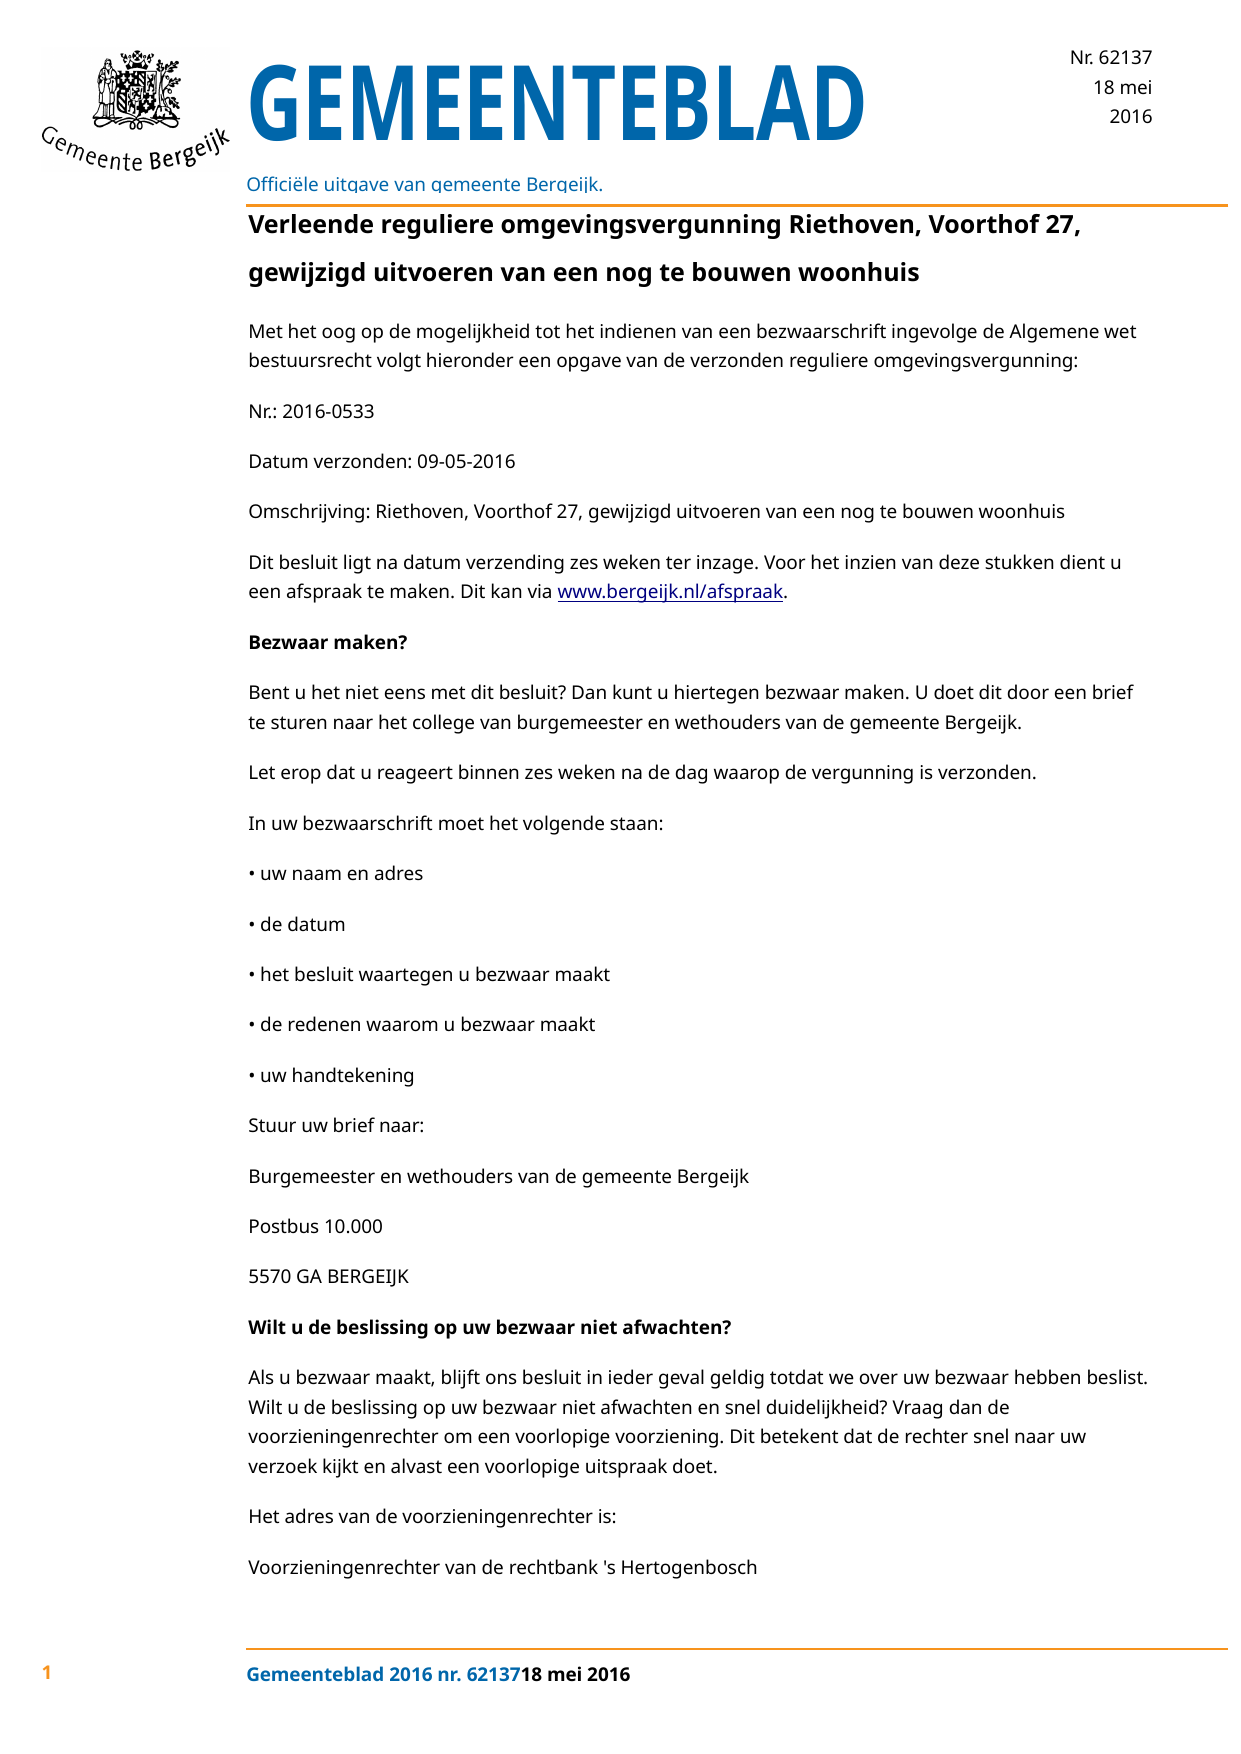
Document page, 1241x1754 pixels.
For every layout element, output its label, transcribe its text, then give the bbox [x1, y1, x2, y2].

text Als u bezwaar maakt, blijft ons besluit in ieder geval geldig totdat we over uw bezwaar hebben beslist. Wilt u de beslissing op uw bezwaar niet afwachten en snel duidelijkheid? Vraag dan de voorzieningenrechter om een voorlopige voorziening. Dit betekent dat de rechter snel naar uw verzoek kijkt en alvast een voorlopige uitspraak doet. [248, 1364, 1152, 1479]
text Omschrijving: Riethoven, Voorthof 27, gewijzigd uitvoeren van een nog te bouwen woonhuis [248, 499, 1152, 524]
text Met het oog op de mogelijkheid tot het indienen van een bezwaarschrift ingevolge de Algemene wet bestuursrecht volgt hieronder een opgave van de verzonden reguliere omgevingsvergunning: [248, 318, 1152, 373]
text Postbus 10.000 [248, 1213, 1152, 1239]
text • de redenen waarom u bezwaar maakt [248, 1012, 1152, 1037]
text • uw handtekening [248, 1062, 1152, 1088]
text • de datum [248, 911, 1152, 937]
text Bezwaar maken? [248, 629, 1152, 655]
text • het besluit waartegen u bezwaar maakt [248, 961, 1152, 987]
picture [41, 47, 231, 172]
text Stuur uw brief naar: [248, 1112, 1152, 1138]
text Dit besluit ligt na datum verzending zes weken ter inzage. Voor het inzien van deze stukken dient u een afspraak te maken. Dit kan via www.bergeijk.nl/afspraak. [248, 549, 1152, 604]
text • uw naam en adres [248, 860, 1152, 886]
text 5570 GA BERGEIJK [248, 1264, 1152, 1289]
text Nr.: 2016-0533 [248, 398, 1152, 424]
text Voorzieningenrechter van de rechtbank 's Hertogenbosch [248, 1554, 1152, 1580]
text Datum verzonden: 09-05-2016 [248, 448, 1152, 474]
text Verleende reguliere omgevingsvergunning Riethoven, Voorthof 27, gewijzigd uitvoeren van een nog te bouwen woonhuis [248, 207, 1152, 288]
text In uw bezwaarschrift moet het volgende staan: [248, 810, 1152, 836]
text Wilt u de beslissing op uw bezwaar niet afwachten? [248, 1314, 1152, 1340]
text Het adres van de voorzieningenrechter is: [248, 1504, 1152, 1529]
text Let erop dat u reageert binnen zes weken na de dag waarop de vergunning is verzonden. [248, 759, 1152, 785]
text Burgemeester en wethouders van de gemeente Bergeijk [248, 1163, 1152, 1189]
text Bent u het niet eens met dit besluit? Dan kunt u hiertegen bezwaar maken. U doet dit door een brief te sturen naar het college van burgemeester en wethouders van de gemeente Bergeijk. [248, 679, 1152, 735]
